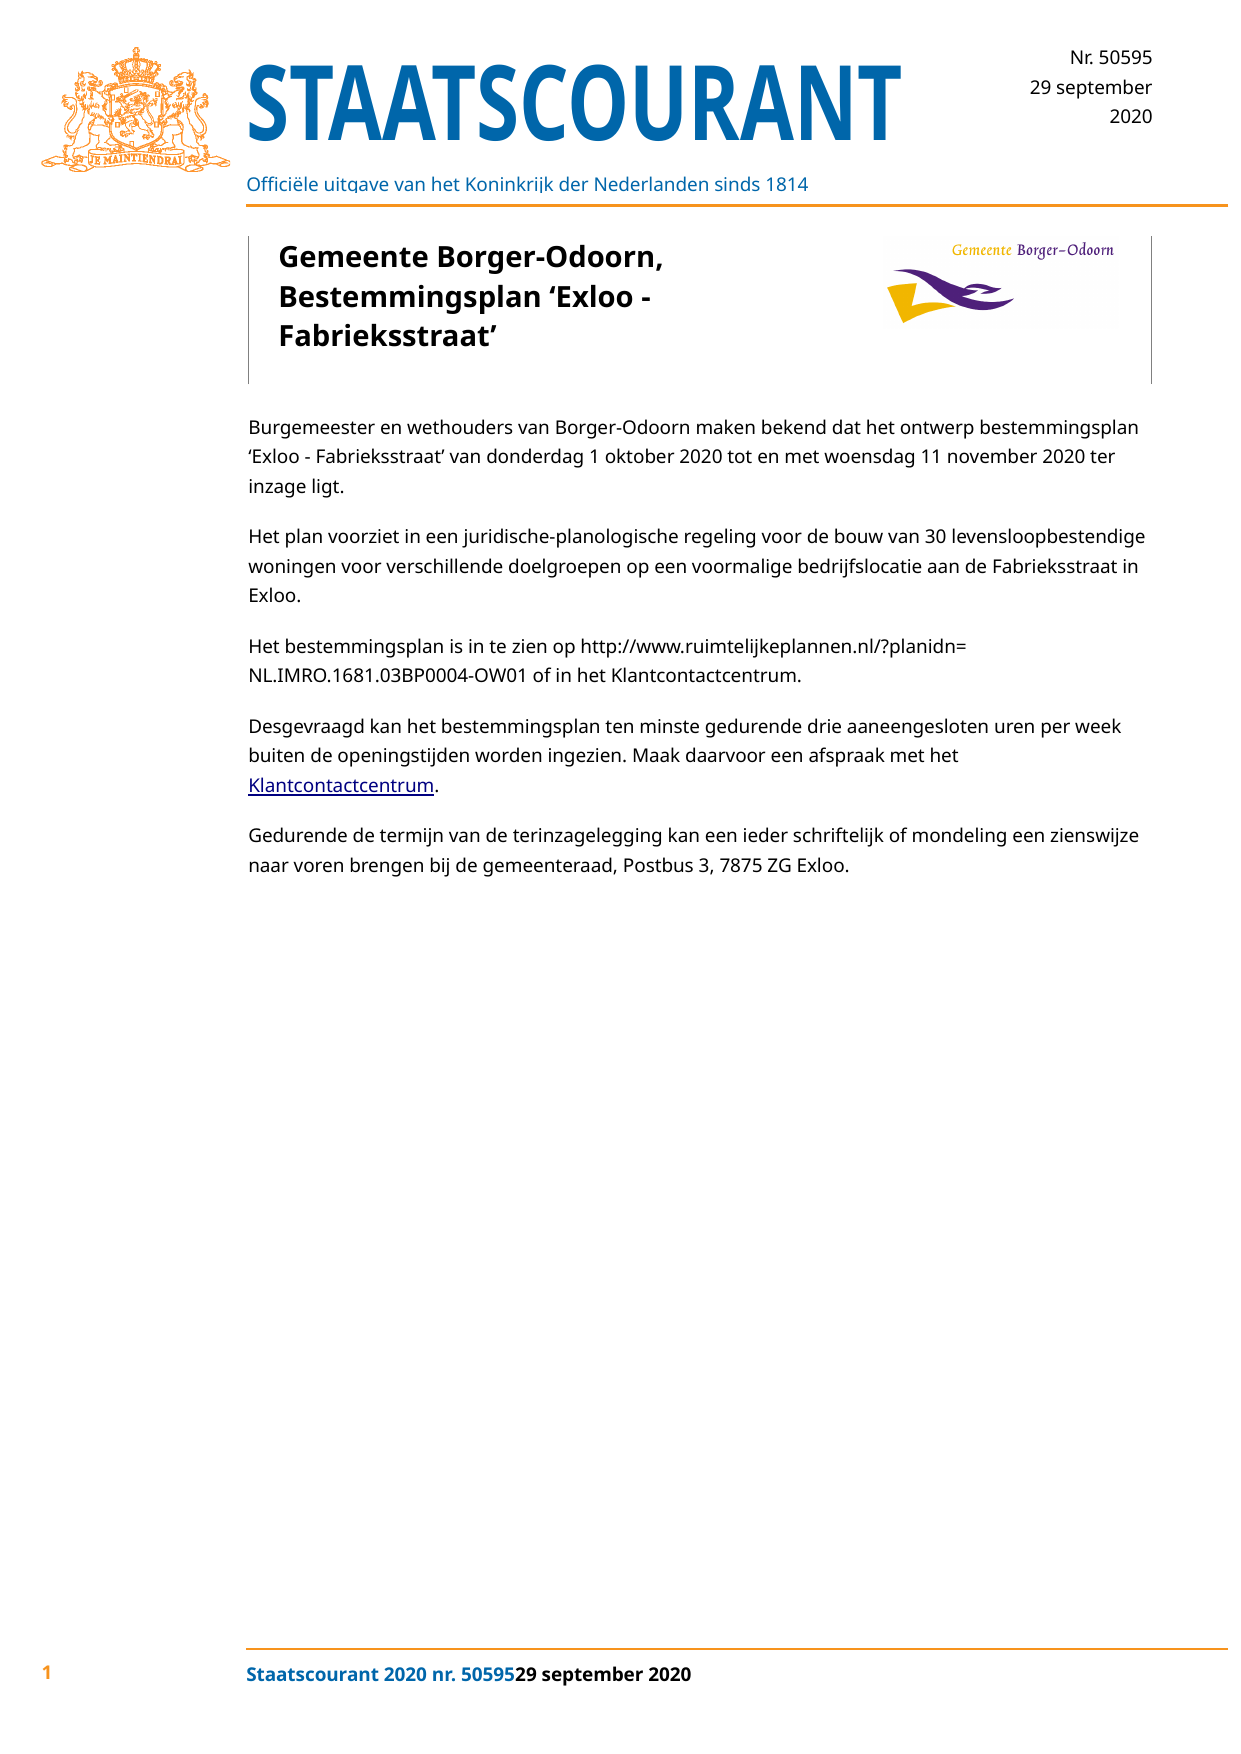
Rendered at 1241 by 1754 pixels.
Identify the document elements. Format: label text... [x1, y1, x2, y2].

text Gedurende de termijn van de terinzagelegging kan een ieder schriftelijk of mondeling een zienswijze naar voren brengen bij de gemeenteraad, Postbus 3, 7875 ZG Exloo. [248, 823, 1152, 878]
picture [882, 236, 1119, 329]
text Het plan voorziet in een juridische-planologische regeling voor de bouw van 30 levensloopbestendige woningen voor verschillende doelgroepen op een voormalige bedrijfslocatie aan de Fabrieksstraat in Exloo. [248, 523, 1152, 608]
picture [41, 47, 231, 172]
table_header Gemeente Borger-Odoorn, Bestemmingsplan ‘Exloo - Fabrieksstraat’ [249, 236, 850, 384]
text Burgemeester en wethouders van Borger-Odoorn maken bekend dat het ontwerp bestemmingsplan ‘Exloo - Fabrieksstraat’ van donderdag 1 oktober 2020 tot en met woensdag 11 november 2020 ter inzage ligt. [248, 414, 1152, 499]
table_header [850, 236, 1151, 384]
text Het bestemmingsplan is in te zien op http://www.ruimtelijkeplannen.nl/?planidn= NL.IMRO.1681.03BP0004-OW01 of in het Klantcontactcentrum. [248, 633, 1152, 688]
text Desgevraagd kan het bestemmingsplan ten minste gedurende drie aaneengesloten uren per week buiten de openingstijden worden ingezien. Maak daarvoor een afspraak met het Klantcontactcentrum. [248, 713, 1152, 798]
